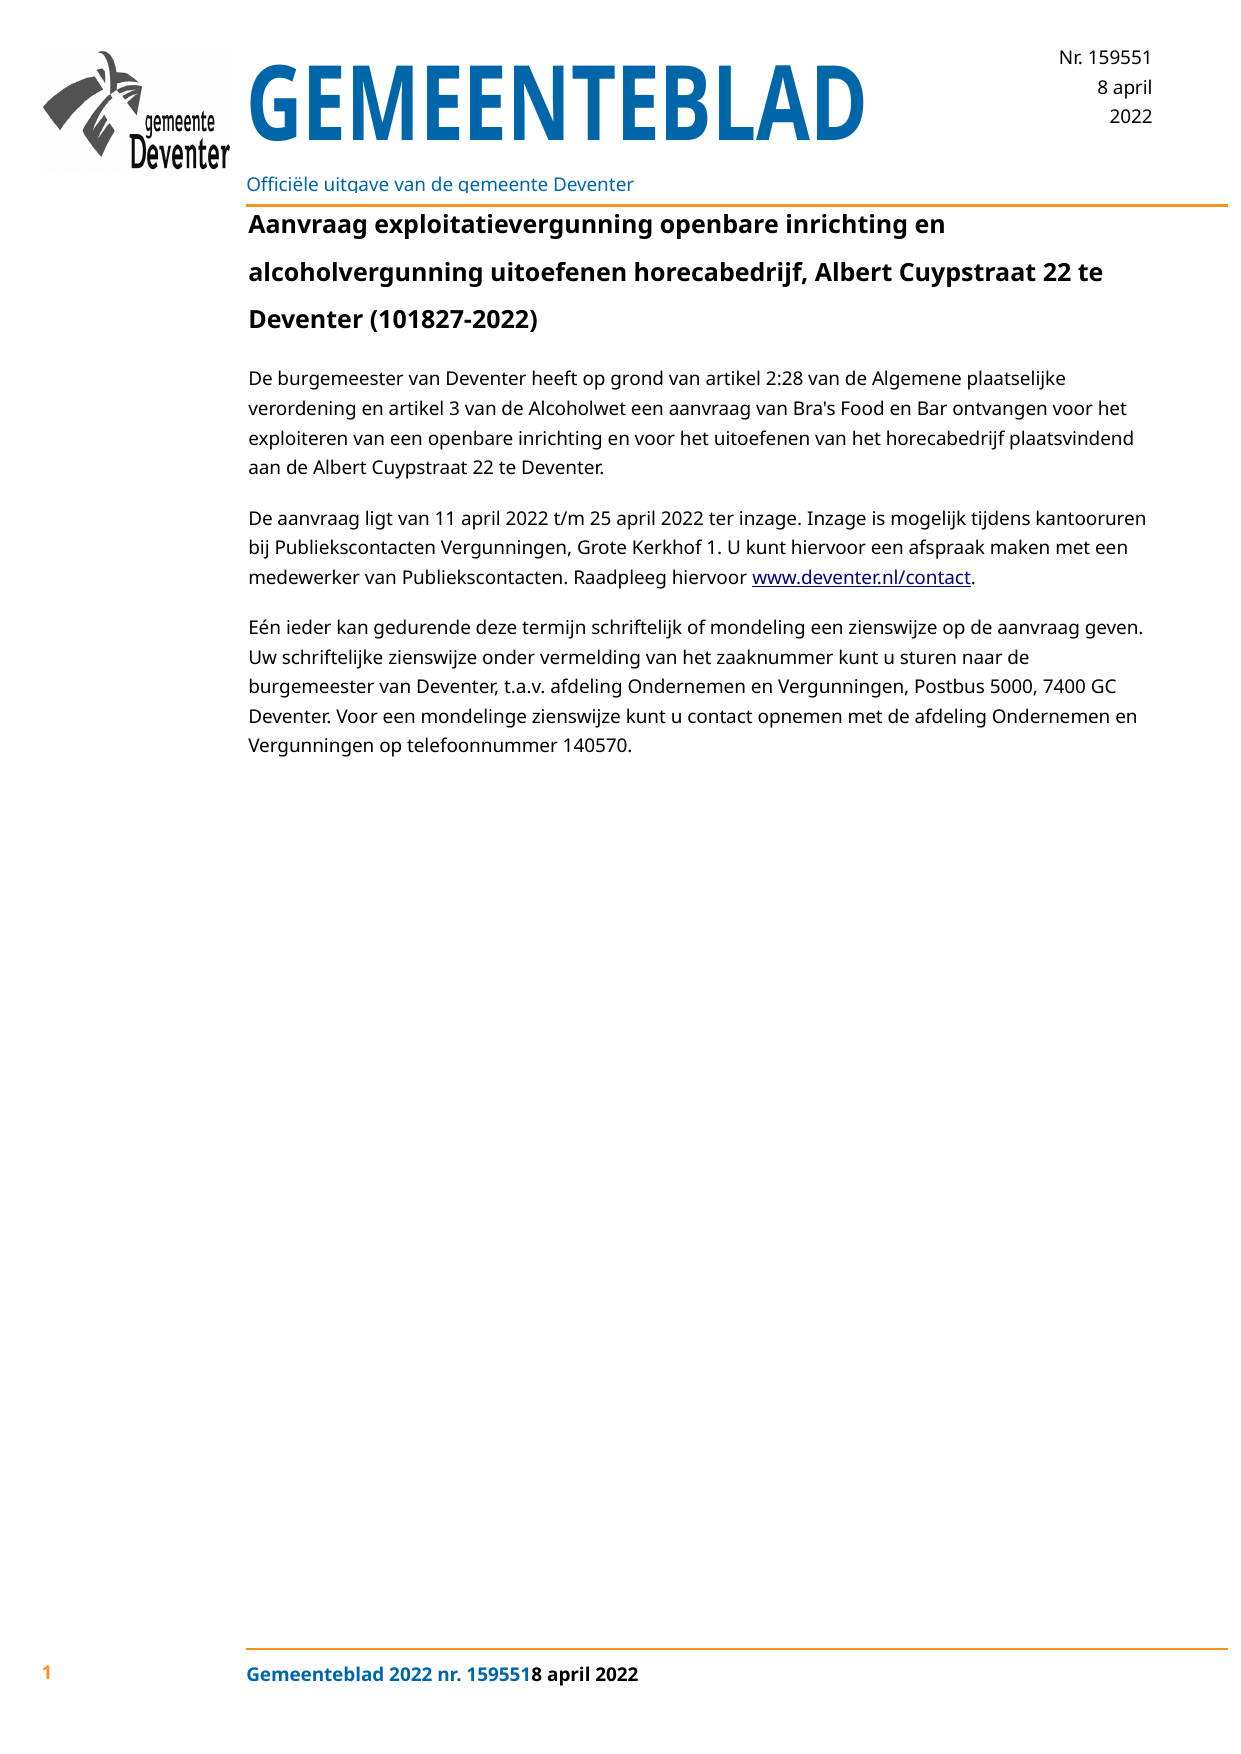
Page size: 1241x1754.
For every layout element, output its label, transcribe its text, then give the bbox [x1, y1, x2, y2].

picture [41, 47, 231, 172]
text De burgemeester van Deventer heeft op grond van artikel 2:28 van de Algemene plaatselijke verordening en artikel 3 van de Alcoholwet een aanvraag van Bra's Food en Bar ontvangen voor het exploiteren van een openbare inrichting en voor het uitoefenen van het horecabedrijf plaatsvindend aan de Albert Cuypstraat 22 te Deventer. [248, 366, 1152, 480]
text De aanvraag ligt van 11 april 2022 t/m 25 april 2022 ter inzage. Inzage is mogelijk tijdens kantooruren bij Publiekscontacten Vergunningen, Grote Kerkhof 1. U kunt hiervoor een afspraak maken met een medewerker van Publiekscontacten. Raadpleeg hiervoor www.deventer.nl/contact. [248, 505, 1152, 589]
text Eén ieder kan gedurende deze termijn schriftelijk of mondeling een zienswijze op de aanvraag geven. Uw schriftelijke zienswijze onder vermelding van het zaaknummer kunt u sturen naar de burgemeester van Deventer, t.a.v. afdeling Ondernemen en Vergunningen, Postbus 5000, 7400 GC Deventer. Voor een mondelinge zienswijze kunt u contact opnemen met de afdeling Ondernemen en Vergunningen op telefoonnummer 140570. [248, 614, 1152, 758]
text Aanvraag exploitatievergunning openbare inrichting en alcoholvergunning uitoefenen horecabedrijf, Albert Cuypstraat 22 te Deventer (101827-2022) [248, 207, 1152, 336]
